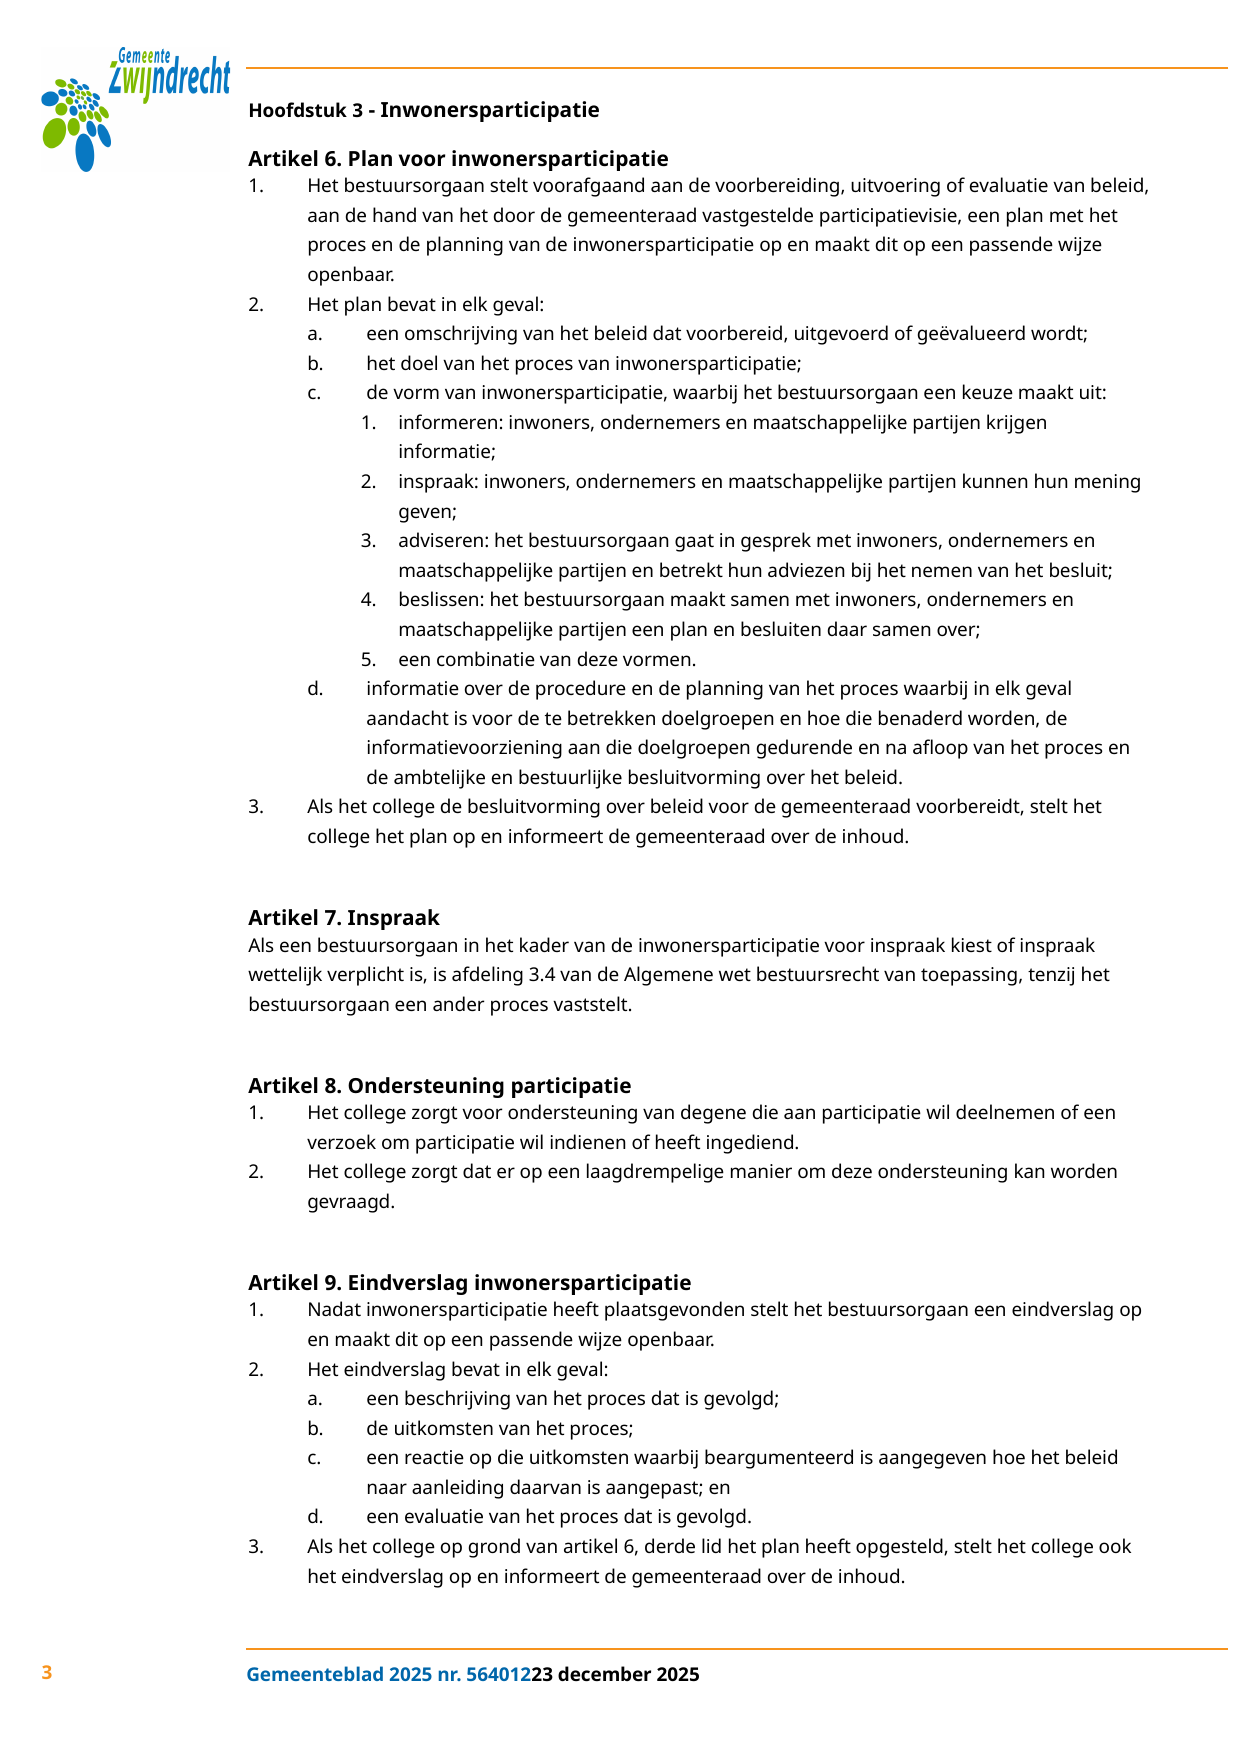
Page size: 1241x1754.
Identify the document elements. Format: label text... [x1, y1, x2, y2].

list beslissen: het bestuursorgaan maakt samen met inwoners, ondernemers en maatschappelijke partijen een plan en besluiten daar samen over; [361, 587, 1152, 642]
text Hoofdstuk 3 - Inwonersparticipatie [248, 95, 1152, 123]
list Nadat inwonersparticipatie heeft plaatsgevonden stelt het bestuursorgaan een eindverslag op en maakt dit op een passende wijze openbaar. [248, 1297, 1152, 1352]
list een reactie op die uitkomsten waarbij beargumenteerd is aangegeven hoe het beleid naar aanleiding daarvan is aangepast; en [307, 1444, 1152, 1500]
text Artikel 7. Inspraak [248, 903, 1152, 932]
list een combinatie van deze vormen. [361, 646, 1152, 672]
list de vorm van inwonersparticipatie, waarbij het bestuursorgaan een keuze maakt uit: [307, 379, 1152, 405]
list Het college zorgt dat er op een laagdrempelige manier om deze ondersteuning kan worden gevraagd. [248, 1158, 1152, 1214]
list Het bestuursorgaan stelt voorafgaand aan de voorbereiding, uitvoering of evaluatie van beleid, aan de hand van het door de gemeenteraad vastgestelde participatievisie, een plan met het proces en de planning van de inwonersparticipatie op en maakt dit op een passende wijze openbaar. [248, 172, 1152, 287]
list Het plan bevat in elk geval: [248, 291, 1152, 317]
text Artikel 6. Plan voor inwonersparticipatie [248, 144, 1152, 172]
picture [41, 47, 231, 172]
list een evaluatie van het proces dat is gevolgd. [307, 1504, 1152, 1529]
list een omschrijving van het beleid dat voorbereid, uitgevoerd of geëvalueerd wordt; [307, 320, 1152, 346]
list informeren: inwoners, ondernemers en maatschappelijke partijen krijgen informatie; [361, 409, 1152, 464]
text Artikel 8. Ondersteuning participatie [248, 1071, 1152, 1099]
list de uitkomsten van het proces; [307, 1415, 1152, 1441]
list Als het college op grond van artikel 6, derde lid het plan heeft opgesteld, stelt het college ook het eindverslag op en informeert de gemeenteraad over de inhoud. [248, 1533, 1152, 1588]
list Het eindverslag bevat in elk geval: [248, 1356, 1152, 1381]
list Het college zorgt voor ondersteuning van degene die aan participatie wil deelnemen of een verzoek om participatie wil indienen of heeft ingediend. [248, 1099, 1152, 1155]
list een beschrijving van het proces dat is gevolgd; [307, 1385, 1152, 1411]
list inspraak: inwoners, ondernemers en maatschappelijke partijen kunnen hun mening geven; [361, 468, 1152, 524]
text Artikel 9. Eindverslag inwonersparticipatie [248, 1268, 1152, 1297]
list Als het college de besluitvorming over beleid voor de gemeenteraad voorbereidt, stelt het college het plan op en informeert de gemeenteraad over de inhoud. [248, 794, 1152, 849]
list het doel van het proces van inwonersparticipatie; [307, 350, 1152, 376]
list informatie over de procedure en de planning van het proces waarbij in elk geval aandacht is voor de te betrekken doelgroepen en hoe die benaderd worden, de informatievoorziening aan die doelgroepen gedurende en na afloop van het proces en de ambtelijke en bestuurlijke besluitvorming over het beleid. [307, 675, 1152, 790]
text Als een bestuursorgaan in het kader van de inwonersparticipatie voor inspraak kiest of inspraak wettelijk verplicht is, is afdeling 3.4 van de Algemene wet bestuursrecht van toepassing, tenzij het bestuursorgaan een ander proces vaststelt. [248, 932, 1152, 1017]
list adviseren: het bestuursorgaan gaat in gesprek met inwoners, ondernemers en maatschappelijke partijen en betrekt hun adviezen bij het nemen van het besluit; [361, 527, 1152, 583]
